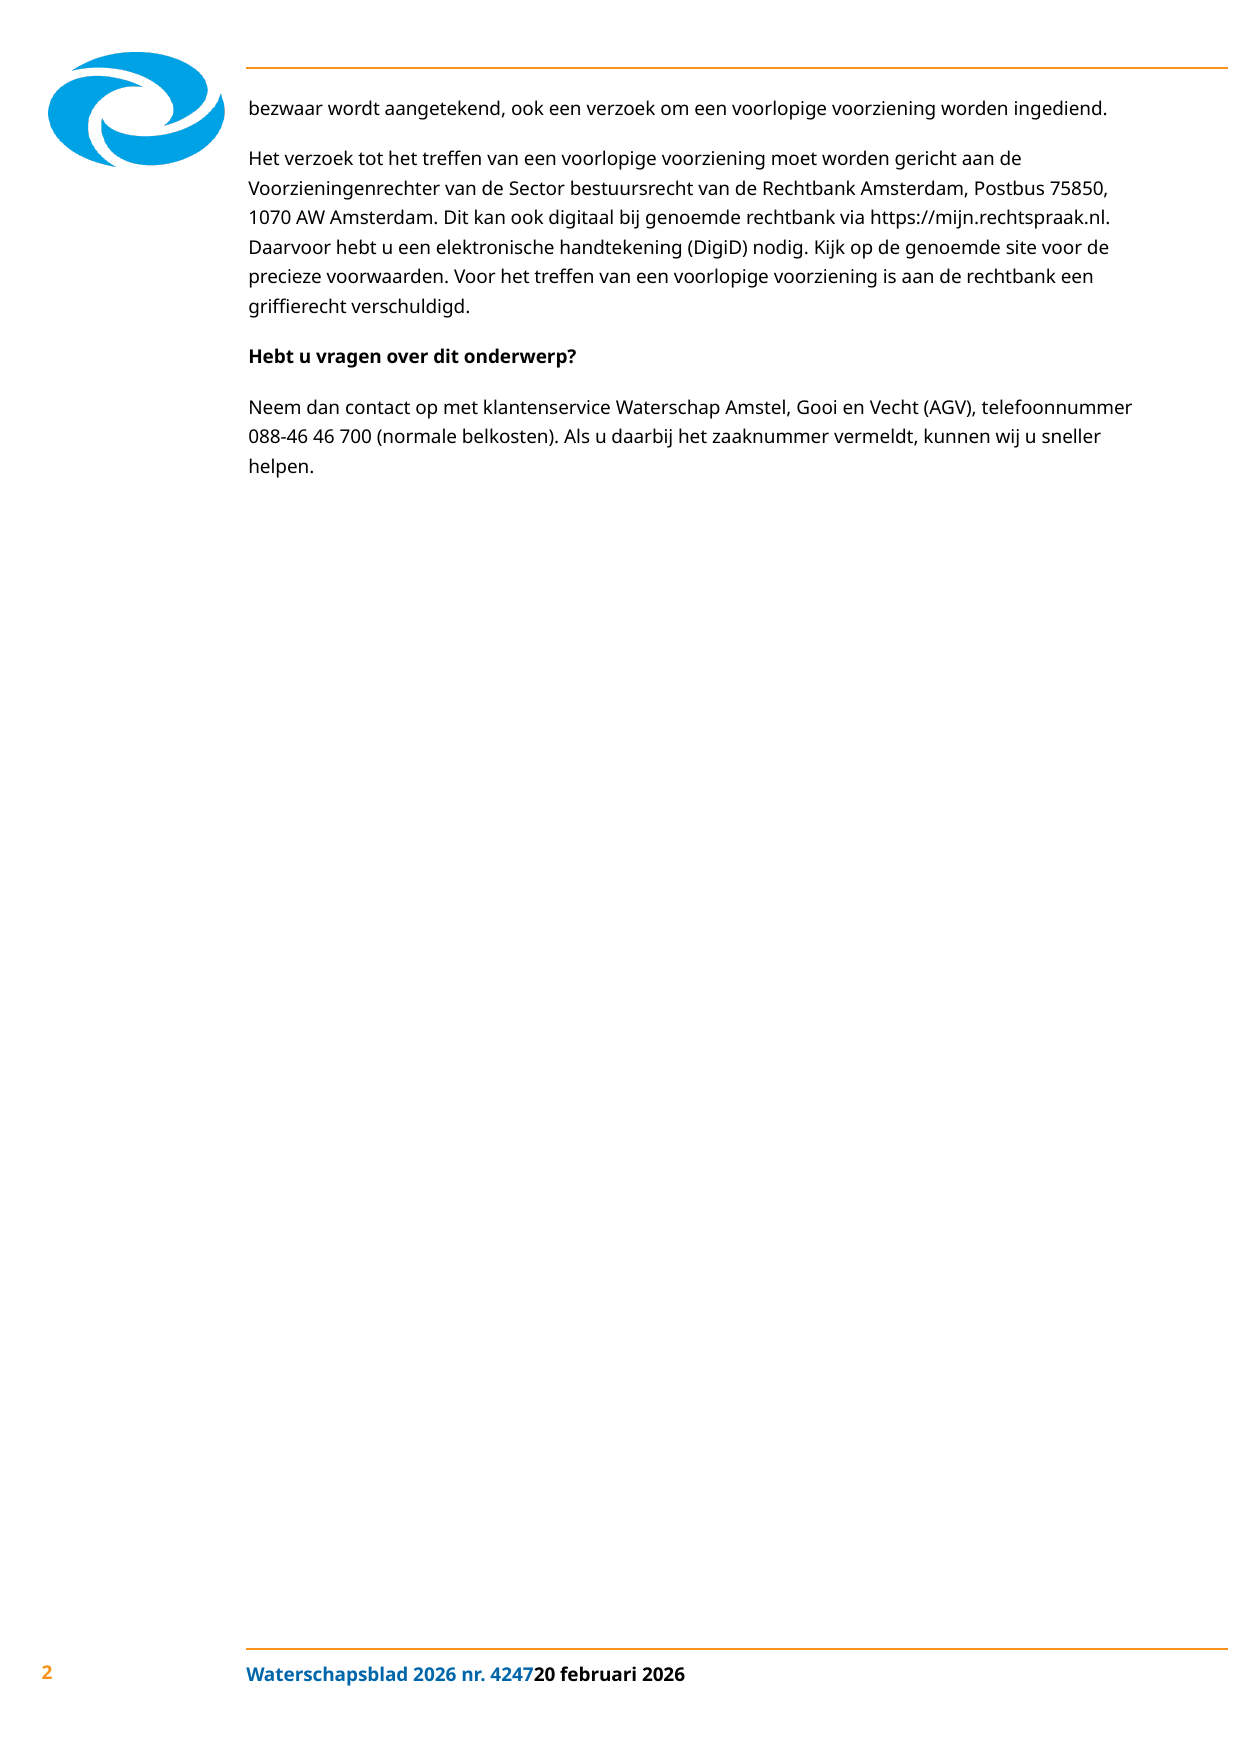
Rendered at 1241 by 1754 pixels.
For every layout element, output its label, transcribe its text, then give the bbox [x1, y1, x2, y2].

text Het verzoek tot het treffen van een voorlopige voorziening moet worden gericht aan de Voorzieningenrechter van de Sector bestuursrecht van de Rechtbank Amsterdam, Postbus 75850, 1070 AW Amsterdam. Dit kan ook digitaal bij genoemde rechtbank via https://mijn.rechtspraak.nl. Daarvoor hebt u een elektronische handtekening (DigiD) nodig. Kijk op de genoemde site voor de precieze voorwaarden. Voor het treffen van een voorlopige voorziening is aan de rechtbank een griffierecht verschuldigd. [248, 145, 1152, 319]
text bezwaar wordt aangetekend, ook een verzoek om een voorlopige voorziening worden ingediend. [248, 95, 1152, 121]
text Neem dan contact op met klantenservice Waterschap Amstel, Gooi en Vecht (AGV), telefoonnummer 088-46 46 700 (normale belkosten). Als u daarbij het zaaknummer vermeldt, kunnen wij u sneller helpen. [248, 394, 1152, 479]
picture [41, 47, 231, 172]
text Hebt u vragen over dit onderwerp? [248, 343, 1152, 369]
